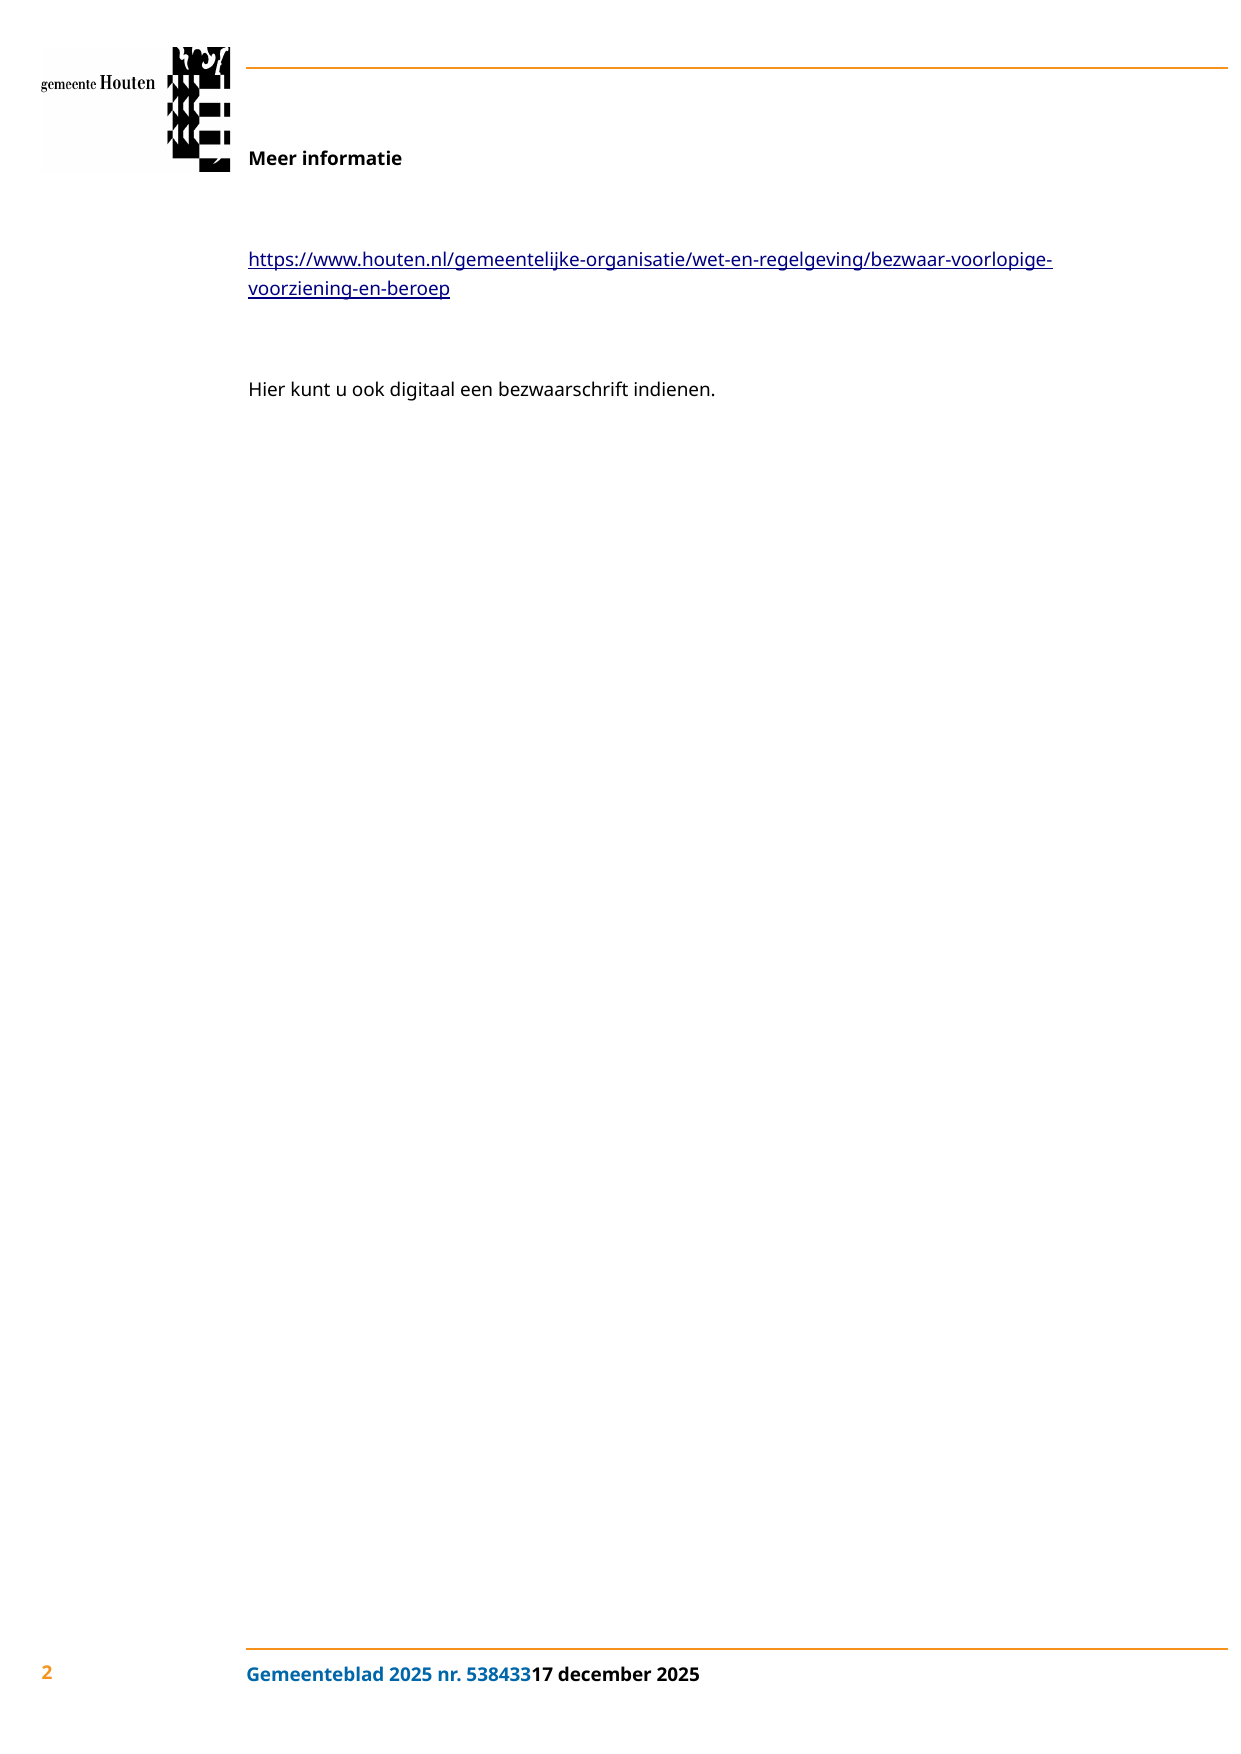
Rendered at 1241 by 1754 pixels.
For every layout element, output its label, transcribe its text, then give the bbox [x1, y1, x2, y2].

picture [41, 47, 231, 172]
text https://www.houten.nl/gemeentelijke-organisatie/wet-en-regelgeving/bezwaar-voorlopige-voorziening-en-beroep [248, 246, 1152, 301]
text Hier kunt u ook digitaal een bezwaarschrift indienen. [248, 376, 1152, 402]
text Meer informatie [248, 145, 1152, 171]
